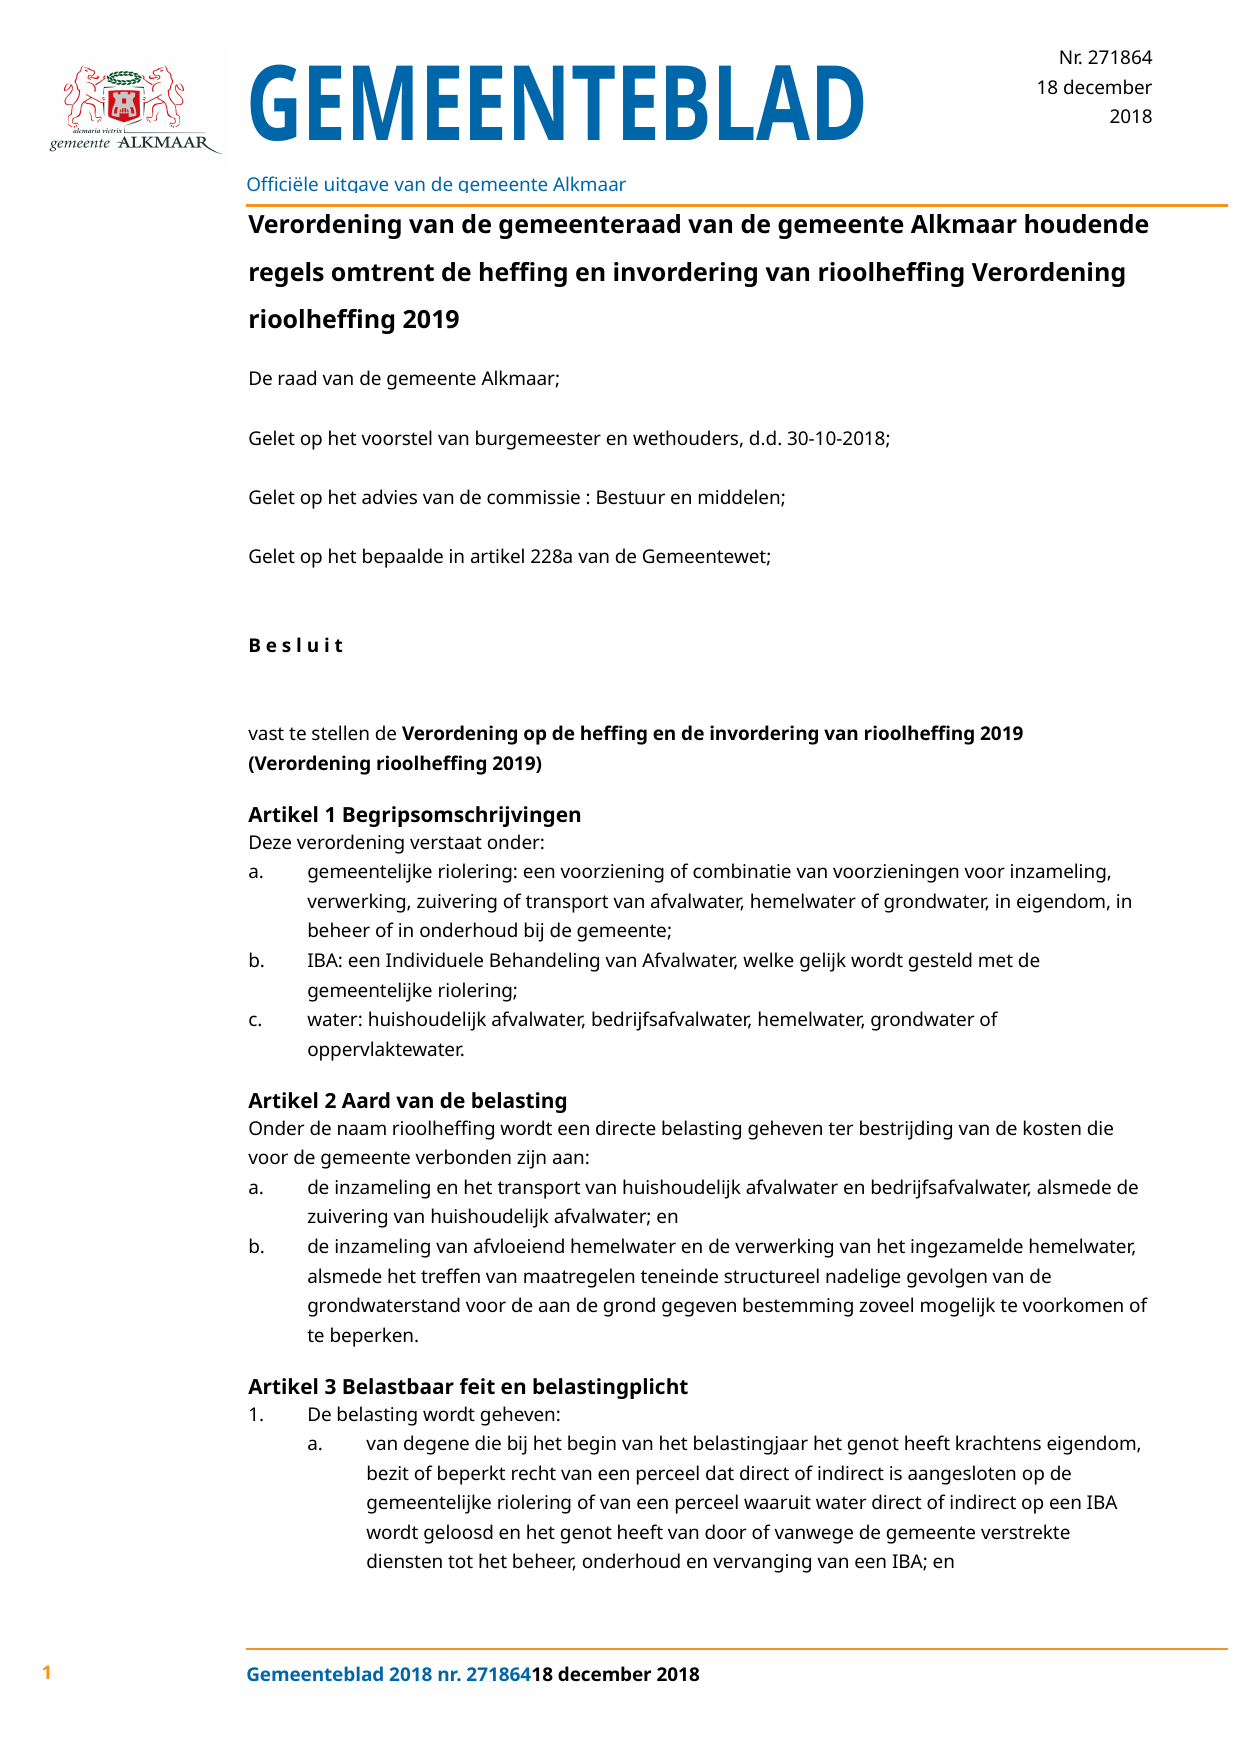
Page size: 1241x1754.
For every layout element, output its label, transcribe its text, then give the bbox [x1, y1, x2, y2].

list van degene die bij het begin van het belastingjaar het genot heeft krachtens eigendom, bezit of beperkt recht van een perceel dat direct of indirect is aangesloten op de gemeentelijke riolering of van een perceel waaruit water direct of indirect op een IBA wordt geloosd en het genot heeft van door of vanwege de gemeente verstrekte diensten tot het beheer, onderhoud en vervanging van een IBA; en [307, 1430, 1152, 1574]
text De raad van de gemeente Alkmaar; [248, 366, 1152, 391]
list de inzameling van afvloeiend hemelwater en de verwerking van het ingezamelde hemelwater, alsmede het treffen van maatregelen teneinde structureel nadelige gevolgen van de grondwaterstand voor de aan de grond gegeven bestemming zoveel mogelijk te voorkomen of te beperken. [248, 1233, 1152, 1348]
text Artikel 1 Begripsomschrijvingen [248, 801, 1152, 829]
text Verordening van de gemeenteraad van de gemeente Alkmaar houdende regels omtrent de heffing en invordering van rioolheffing Verordening rioolheffing 2019 [248, 207, 1152, 336]
text Gelet op het voorstel van burgemeester en wethouders, d.d. 30-10-2018; [248, 425, 1152, 450]
list gemeentelijke riolering: een voorziening of combinatie van voorzieningen voor inzameling, verwerking, zuivering of transport van afvalwater, hemelwater of grondwater, in eigendom, in beheer of in onderhoud bij de gemeente; [248, 858, 1152, 943]
text (Verordening rioolheffing 2019) [248, 750, 1152, 776]
text Deze verordening verstaat onder: [248, 829, 1152, 855]
text Onder de naam rioolheffing wordt een directe belasting geheven ter bestrijding van de kosten die voor de gemeente verbonden zijn aan: [248, 1115, 1152, 1170]
list IBA: een Individuele Behandeling van Afvalwater, welke gelijk wordt gesteld met de gemeentelijke riolering; [248, 947, 1152, 1003]
picture [41, 47, 231, 172]
text Artikel 3 Belastbaar feit en belastingplicht [248, 1372, 1152, 1401]
text Artikel 2 Aard van de belasting [248, 1086, 1152, 1115]
list water: huishoudelijk afvalwater, bedrijfsafvalwater, hemelwater, grondwater of oppervlaktewater. [248, 1006, 1152, 1062]
text vast te stellen de Verordening op de heffing en de invordering van rioolheffing 2019 [248, 721, 1152, 746]
list De belasting wordt geheven: [248, 1401, 1152, 1427]
text B e s l u i t [248, 632, 1152, 657]
text Gelet op het bepaalde in artikel 228a van de Gemeentewet; [248, 543, 1152, 569]
text Gelet op het advies van de commissie : Bestuur en middelen; [248, 484, 1152, 509]
list de inzameling en het transport van huishoudelijk afvalwater en bedrijfsafvalwater, alsmede de zuivering van huishoudelijk afvalwater; en [248, 1174, 1152, 1229]
